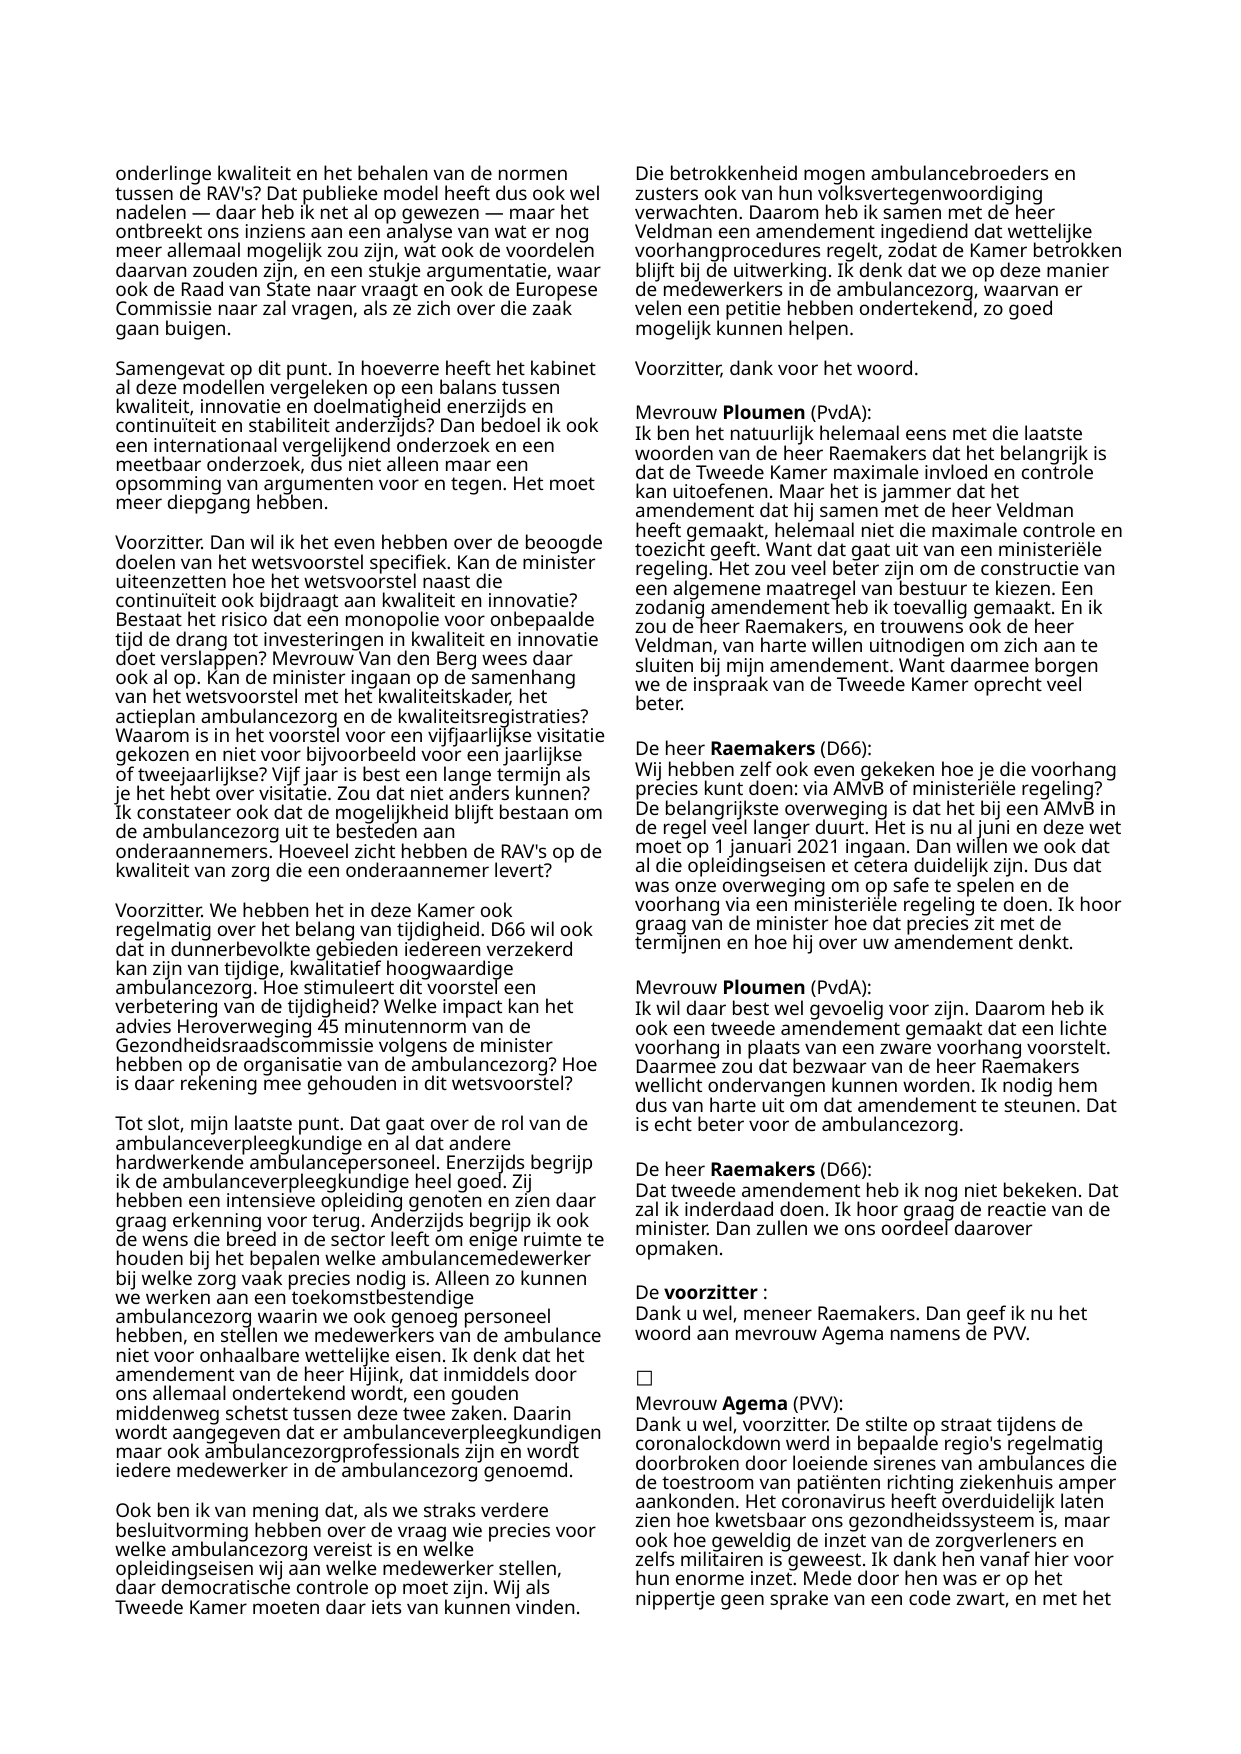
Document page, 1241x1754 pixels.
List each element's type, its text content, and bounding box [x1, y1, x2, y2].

text Wij hebben zelf ook even gekeken hoe je die voorhang precies kunt doen: via AMvB of ministeriële regeling? De belangrijkste overweging is dat het bij een AMvB in de regel veel langer duurt. Het is nu al juni en deze wet moet op 1 januari 2021 ingaan. Dan willen we ook dat al die opleidingseisen et cetera duidelijk zijn. Dus dat was onze overweging om op safe te spelen en de voorhang via een ministeriële regeling te doen. Ik hoor graag van de minister hoe dat precies zit met de termijnen en hoe hij over uw amendement denkt. [635, 761, 1125, 954]
text Die betrokkenheid mogen ambulancebroeders en zusters ook van hun volksvertegenwoordiging verwachten. Daarom heb ik samen met de heer Veldman een amendement ingediend dat wettelijke voorhangprocedures regelt, zodat de Kamer betrokken blijft bij de uitwerking. Ik denk dat we op deze manier de medewerkers in de ambulancezorg, waarvan er velen een petitie hebben ondertekend, zo goed mogelijk kunnen helpen. [635, 165, 1125, 339]
text Dank u wel, voorzitter. De stilte op straat tijdens de coronalockdown werd in bepaalde regio's regelmatig doorbroken door loeiende sirenes van ambulances die de toestroom van patiënten richting ziekenhuis amper aankonden. Het coronavirus heeft overduidelijk laten zien hoe kwetsbaar ons gezondheidssysteem is, maar ook hoe geweldig de inzet van de zorgverleners en zelfs militairen is geweest. Ik dank hen vanaf hier voor hun enorme inzet. Mede door hen was er op het nippertje geen sprake van een code zwart, en met het [635, 1416, 1125, 1609]
text Ook ben ik van mening dat, als we straks verdere besluitvorming hebben over de vraag wie precies voor welke ambulancezorg vereist is en welke opleidingseisen wij aan welke medewerker stellen, daar democratische controle op moet zijn. Wij als Tweede Kamer moeten daar iets van kunnen vinden. [115, 1502, 605, 1618]
text Tot slot, mijn laatste punt. Dat gaat over de rol van de ambulanceverpleegkundige en al dat andere hardwerkende ambulancepersoneel. Enerzijds begrijp ik de ambulanceverpleegkundige heel goed. Zij hebben een intensieve opleiding genoten en zien daar graag erkenning voor terug. Anderzijds begrijp ik ook de wens die breed in de sector leeft om enige ruimte te houden bij het bepalen welke ambulancemedewerker bij welke zorg vaak precies nodig is. Alleen zo kunnen we werken aan een toekomstbestendige ambulancezorg waarin we ook genoeg personeel hebben, en stellen we medewerkers van de ambulance niet voor onhaalbare wettelijke eisen. Ik denk dat het amendement van de heer Hijink, dat inmiddels door ons allemaal ondertekend wordt, een gouden middenweg schetst tussen deze twee zaken. Daarin wordt aangegeven dat er ambulanceverpleegkundigen maar ook ambulancezorgprofessionals zijn en wordt iedere medewerker in de ambulancezorg genoemd. [115, 1115, 605, 1482]
text Mevrouw Ploumen (PvdA): [635, 399, 1125, 425]
text Mevrouw Ploumen (PvdA): [635, 974, 1125, 1000]
text Dat tweede amendement heb ik nog niet bekeken. Dat zal ik inderdaad doen. Ik hoor graag de reactie van de minister. Dan zullen we ons oordeel daarover opmaken. [635, 1182, 1125, 1259]
text Voorzitter. We hebben het in deze Kamer ook regelmatig over het belang van tijdigheid. D66 wil ook dat in dunnerbevolkte gebieden iedereen verzekerd kan zijn van tijdige, kwalitatief hoogwaardige ambulancezorg. Hoe stimuleert dit voorstel een verbetering van de tijdigheid? Welke impact kan het advies Heroverweging 45 minutennorm van de Gezondheidsraadscommissie volgens de minister hebben op de organisatie van de ambulancezorg? Hoe is daar rekening mee gehouden in dit wetsvoorstel? [115, 902, 605, 1095]
text De heer Raemakers (D66): [635, 735, 1125, 761]
text Mevrouw Agema (PVV): [635, 1390, 1125, 1416]
text Voorzitter. Dan wil ik het even hebben over de beoogde doelen van het wetsvoorstel specifiek. Kan de minister uiteenzetten hoe het wetsvoorstel naast die continuïteit ook bijdraagt aan kwaliteit en innovatie? Bestaat het risico dat een monopolie voor onbepaalde tijd de drang tot investeringen in kwaliteit en innovatie doet verslappen? Mevrouw Van den Berg wees daar ook al op. Kan de minister ingaan op de samenhang van het wetsvoorstel met het kwaliteitskader, het actieplan ambulancezorg en de kwaliteitsregistraties? Waarom is in het voorstel voor een vijfjaarlijkse visitatie gekozen en niet voor bijvoorbeeld voor een jaarlijkse of tweejaarlijkse? Vijf jaar is best een lange termijn als je het hebt over visitatie. Zou dat niet anders kunnen? Ik constateer ook dat de mogelijkheid blijft bestaan om de ambulancezorg uit te besteden aan onderaannemers. Hoeveel zicht hebben de RAV's op de kwaliteit van zorg die een onderaannemer levert? [115, 534, 605, 881]
text Dank u wel, meneer Raemakers. Dan geef ik nu het woord aan mevrouw Agema namens de PVV. [635, 1305, 1125, 1344]
text Samengevat op dit punt. In hoeverre heeft het kabinet al deze modellen vergeleken op een balans tussen kwaliteit, innovatie en doelmatigheid enerzijds en continuïteit en stabiliteit anderzijds? Dan bedoel ik ook een internationaal vergelijkend onderzoek en een meetbaar onderzoek, dus niet alleen maar een opsomming van argumenten voor en tegen. Het moet meer diepgang hebben. [115, 359, 605, 514]
text De voorzitter : [635, 1279, 1125, 1305]
text Ik ben het natuurlijk helemaal eens met die laatste woorden van de heer Raemakers dat het belangrijk is dat de Tweede Kamer maximale invloed en controle kan uitoefenen. Maar het is jammer dat het amendement dat hij samen met de heer Veldman heeft gemaakt, helemaal niet die maximale controle en toezicht geeft. Want dat gaat uit van een ministeriële regeling. Het zou veel beter zijn om de constructie van een algemene maatregel van bestuur te kiezen. Een zodanig amendement heb ik toevallig gemaakt. En ik zou de heer Raemakers, en trouwens ook de heer Veldman, van harte willen uitnodigen om zich aan te sluiten bij mijn amendement. Want daarmee borgen we de inspraak van de Tweede Kamer oprecht veel beter. [635, 425, 1125, 714]
text ⬜ [635, 1365, 1125, 1390]
text Voorzitter, dank voor het woord. [635, 359, 1125, 379]
text onderlinge kwaliteit en het behalen van de normen tussen de RAV's? Dat publieke model heeft dus ook wel nadelen — daar heb ik net al op gewezen — maar het ontbreekt ons inziens aan een analyse van wat er nog meer allemaal mogelijk zou zijn, wat ook de voordelen daarvan zouden zijn, en een stukje argumentatie, waar ook de Raad van State naar vraagt en ook de Europese Commissie naar zal vragen, als ze zich over die zaak gaan buigen. [115, 165, 605, 339]
text Ik wil daar best wel gevoelig voor zijn. Daarom heb ik ook een tweede amendement gemaakt dat een lichte voorhang in plaats van een zware voorhang voorstelt. Daarmee zou dat bezwaar van de heer Raemakers wellicht ondervangen kunnen worden. Ik nodig hem dus van harte uit om dat amendement te steunen. Dat is echt beter voor de ambulancezorg. [635, 1000, 1125, 1135]
text De heer Raemakers (D66): [635, 1156, 1125, 1182]
